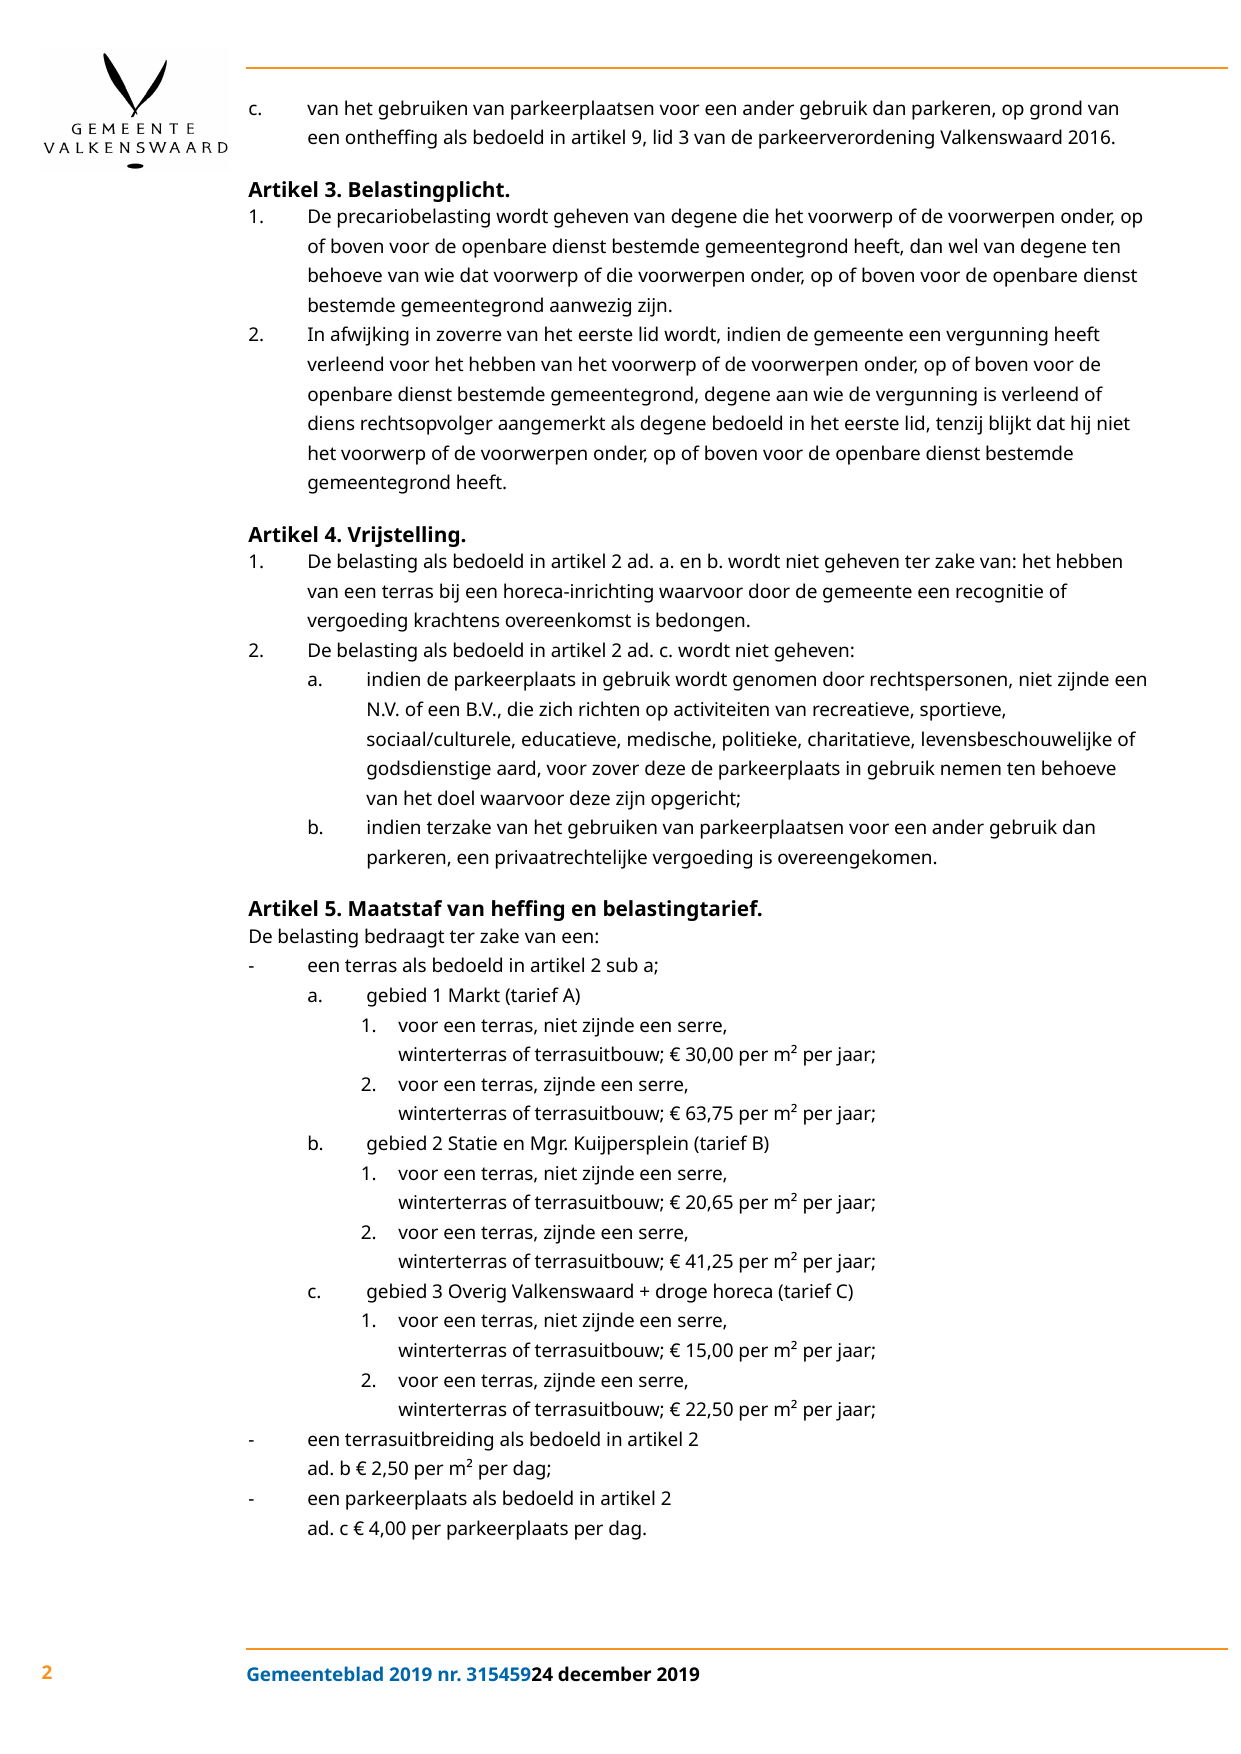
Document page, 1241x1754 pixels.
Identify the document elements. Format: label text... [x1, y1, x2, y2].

list een terrasuitbreiding als bedoeld in artikel 2 [248, 1426, 1152, 1452]
list ad. c € 4,00 per parkeerplaats per dag. [248, 1515, 1152, 1540]
list De precariobelasting wordt geheven van degene die het voorwerp of de voorwerpen onder, op of boven voor de openbare dienst bestemde gemeentegrond heeft, dan wel van degene ten behoeve van wie dat voorwerp of die voorwerpen onder, op of boven voor de openbare dienst bestemde gemeentegrond aanwezig zijn. [248, 203, 1152, 318]
list winterterras of terrasuitbouw; € 15,00 per m² per jaar; [361, 1337, 1152, 1363]
list winterterras of terrasuitbouw; € 41,25 per m² per jaar; [361, 1248, 1152, 1274]
list gebied 3 Overig Valkenswaard + droge horeca (tarief C) [307, 1278, 1152, 1304]
list voor een terras, zijnde een serre, [361, 1367, 1152, 1392]
text De belasting bedraagt ter zake van een: [248, 923, 1152, 949]
list van het gebruiken van parkeerplaatsen voor een ander gebruik dan parkeren, op grond van een ontheffing als bedoeld in artikel 9, lid 3 van de parkeerverordening Valkenswaard 2016. [248, 95, 1152, 150]
list voor een terras, niet zijnde een serre, [361, 1308, 1152, 1333]
text Artikel 4. Vrijstelling. [248, 520, 1152, 548]
list indien terzake van het gebruiken van parkeerplaatsen voor een ander gebruik dan parkeren, een privaatrechtelijke vergoeding is overeengekomen. [307, 814, 1152, 870]
list indien de parkeerplaats in gebruik wordt genomen door rechtspersonen, niet zijnde een N.V. of een B.V., die zich richten op activiteiten van recreatieve, sportieve, sociaal/culturele, educatieve, medische, politieke, charitatieve, levensbeschouwelijke of godsdienstige aard, voor zover deze de parkeerplaats in gebruik nemen ten behoeve van het doel waarvoor deze zijn opgericht; [307, 667, 1152, 811]
text Artikel 3. Belastingplicht. [248, 175, 1152, 203]
list De belasting als bedoeld in artikel 2 ad. c. wordt niet geheven: [248, 637, 1152, 663]
list voor een terras, niet zijnde een serre, [361, 1012, 1152, 1037]
list een terras als bedoeld in artikel 2 sub a; [248, 953, 1152, 978]
list voor een terras, niet zijnde een serre, [361, 1160, 1152, 1185]
list winterterras of terrasuitbouw; € 22,50 per m² per jaar; [361, 1396, 1152, 1422]
list een parkeerplaats als bedoeld in artikel 2 [248, 1485, 1152, 1511]
text Artikel 5. Maatstaf van heffing en belastingtarief. [248, 894, 1152, 923]
list ad. b € 2,50 per m² per dag; [248, 1456, 1152, 1481]
list voor een terras, zijnde een serre, [361, 1071, 1152, 1097]
list gebied 2 Statie en Mgr. Kuijpersplein (tarief B) [307, 1130, 1152, 1156]
list winterterras of terrasuitbouw; € 63,75 per m² per jaar; [361, 1101, 1152, 1126]
list In afwijking in zoverre van het eerste lid wordt, indien de gemeente een vergunning heeft verleend voor het hebben van het voorwerp of de voorwerpen onder, op of boven voor de openbare dienst bestemde gemeentegrond, degene aan wie de vergunning is verleend of diens rechtsopvolger aangemerkt als degene bedoeld in het eerste lid, tenzij blijkt dat hij niet het voorwerp of de voorwerpen onder, op of boven voor de openbare dienst bestemde gemeentegrond heeft. [248, 322, 1152, 495]
list De belasting als bedoeld in artikel 2 ad. a. en b. wordt niet geheven ter zake van: het hebben van een terras bij een horeca-inrichting waarvoor door de gemeente een recognitie of vergoeding krachtens overeenkomst is bedongen. [248, 548, 1152, 633]
list gebied 1 Markt (tarief A) [307, 982, 1152, 1008]
picture [41, 47, 231, 172]
list voor een terras, zijnde een serre, [361, 1219, 1152, 1244]
list winterterras of terrasuitbouw; € 30,00 per m² per jaar; [361, 1041, 1152, 1067]
list winterterras of terrasuitbouw; € 20,65 per m² per jaar; [361, 1189, 1152, 1215]
